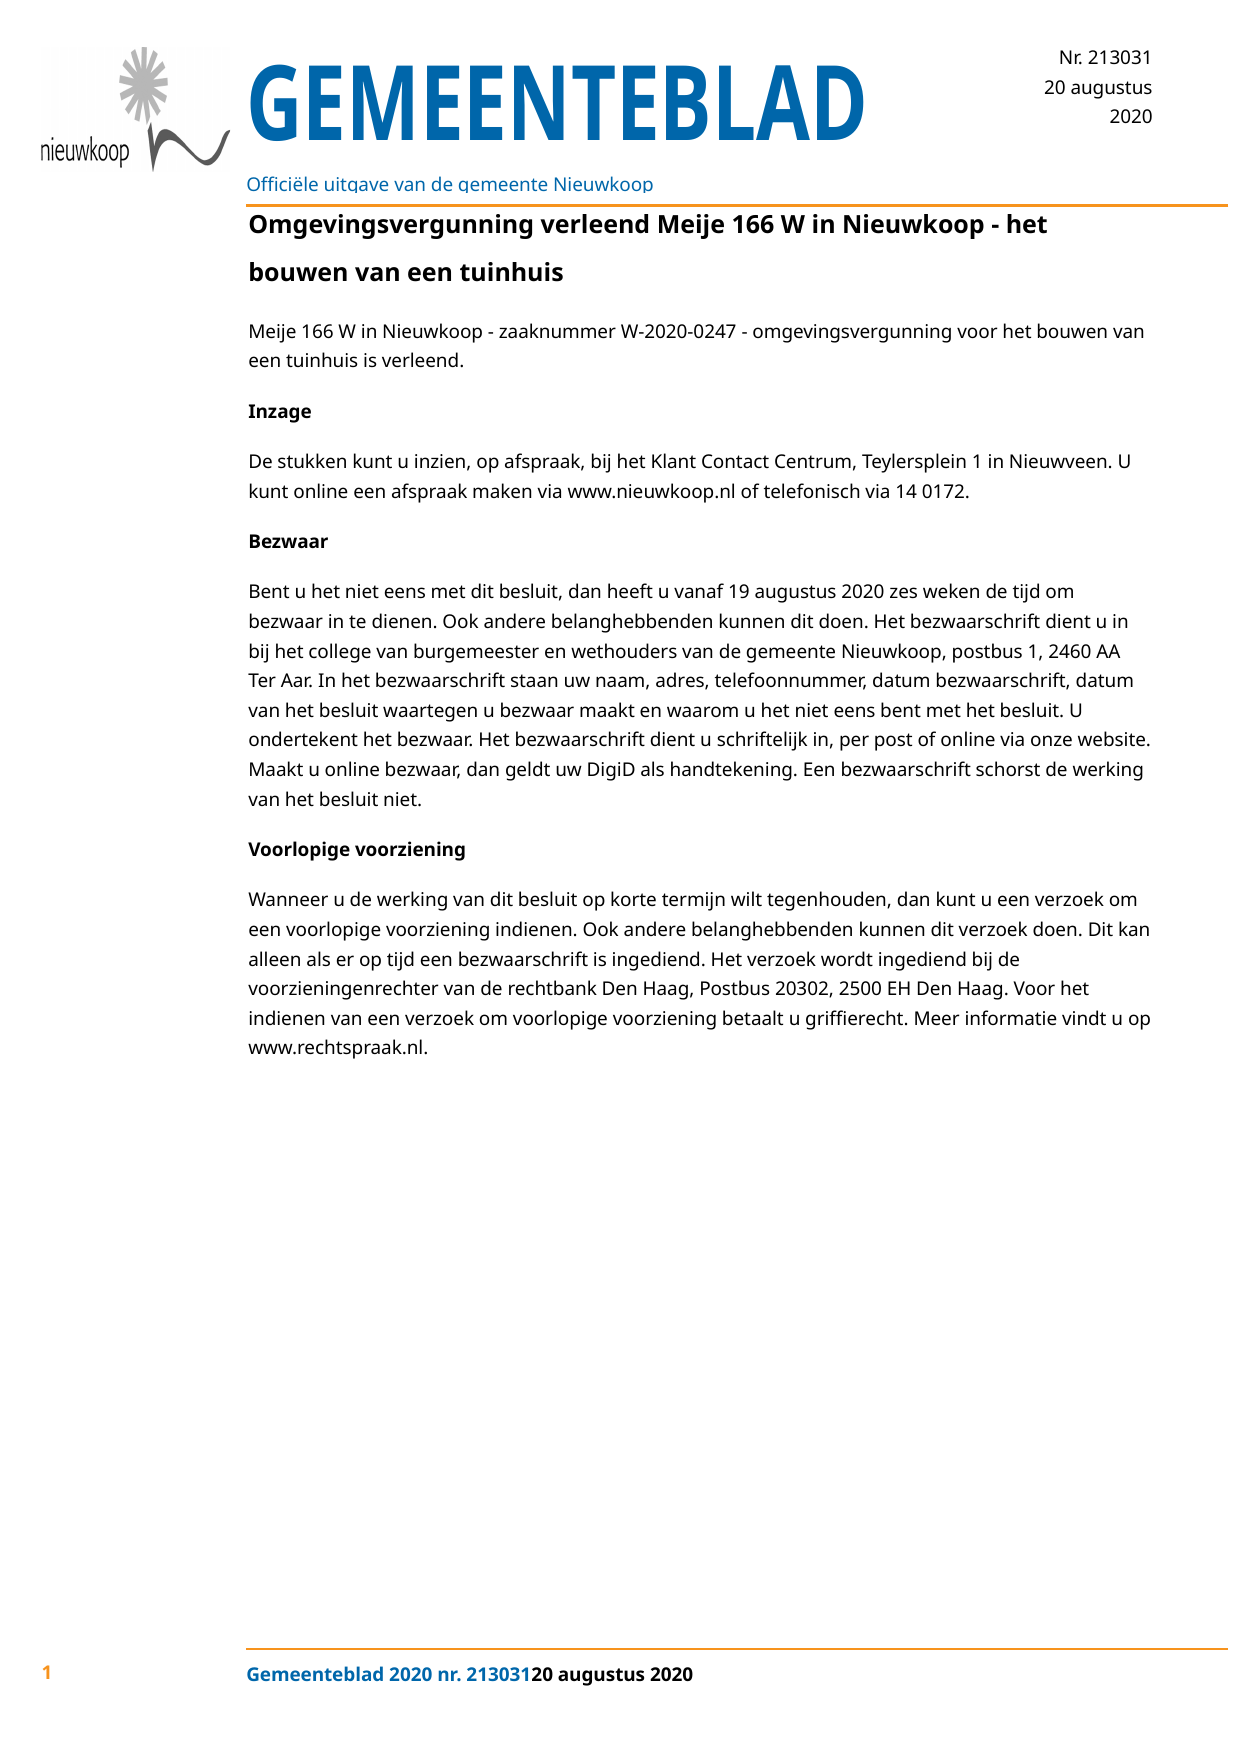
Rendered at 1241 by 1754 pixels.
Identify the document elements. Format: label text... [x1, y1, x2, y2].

text Voorlopige voorziening [248, 836, 1152, 862]
text Bent u het niet eens met dit besluit, dan heeft u vanaf 19 augustus 2020 zes weken de tijd om bezwaar in te dienen. Ook andere belanghebbenden kunnen dit doen. Het bezwaarschrift dient u in bij het college van burgemeester en wethouders van de gemeente Nieuwkoop, postbus 1, 2460 AA Ter Aar. In het bezwaarschrift staan uw naam, adres, telefoonnummer, datum bezwaarschrift, datum van het besluit waartegen u bezwaar maakt en waarom u het niet eens bent met het besluit. U ondertekent het bezwaar. Het bezwaarschrift dient u schriftelijk in, per post of online via onze website. Maakt u online bezwaar, dan geldt uw DigiD als handtekening. Een bezwaarschrift schorst de werking van het besluit niet. [248, 579, 1152, 812]
text Bezwaar [248, 528, 1152, 554]
text De stukken kunt u inzien, op afspraak, bij het Klant Contact Centrum, Teylersplein 1 in Nieuwveen. U kunt online een afspraak maken via www.nieuwkoop.nl of telefonisch via 14 0172. [248, 448, 1152, 504]
text Wanneer u de werking van dit besluit op korte termijn wilt tegenhouden, dan kunt u een verzoek om een voorlopige voorziening indienen. Ook andere belanghebbenden kunnen dit verzoek doen. Dit kan alleen als er op tijd een bezwaarschrift is ingediend. Het verzoek wordt ingediend bij de voorzieningenrechter van de rechtbank Den Haag, Postbus 20302, 2500 EH Den Haag. Voor het indienen van een verzoek om voorlopige voorziening betaalt u griffierecht. Meer informatie vindt u op www.rechtspraak.nl. [248, 887, 1152, 1060]
text Inzage [248, 398, 1152, 424]
picture [41, 47, 231, 172]
text Meije 166 W in Nieuwkoop - zaaknummer W-2020-0247 - omgevingsvergunning voor het bouwen van een tuinhuis is verleend. [248, 318, 1152, 373]
text Omgevingsvergunning verleend Meije 166 W in Nieuwkoop - het bouwen van een tuinhuis [248, 207, 1152, 288]
